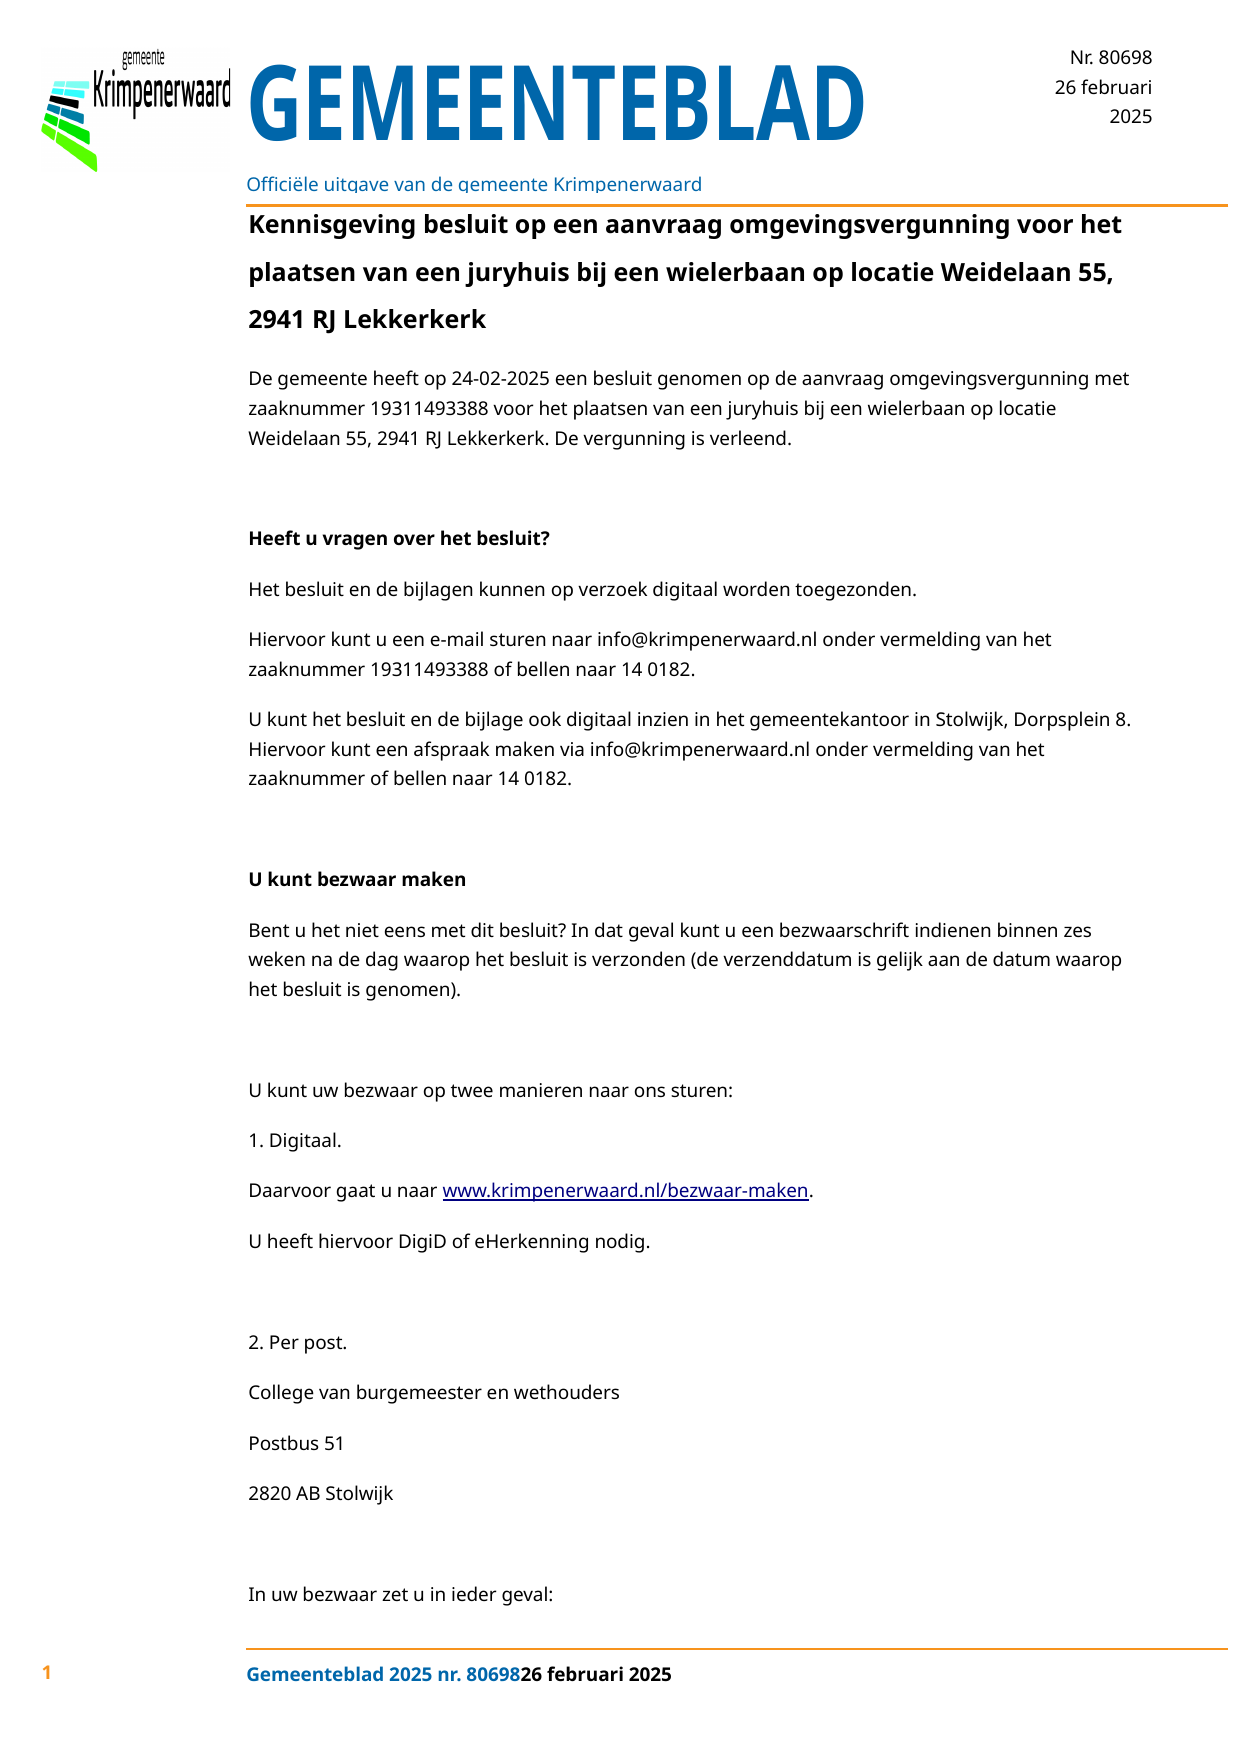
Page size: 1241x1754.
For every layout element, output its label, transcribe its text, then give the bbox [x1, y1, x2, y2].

text Bent u het niet eens met dit besluit? In dat geval kunt u een bezwaarschrift indienen binnen zes weken na de dag waarop het besluit is verzonden (de verzenddatum is gelijk aan de datum waarop het besluit is genomen). [248, 917, 1152, 1002]
text College van burgemeester en wethouders [248, 1379, 1152, 1405]
text U kunt het besluit en de bijlage ook digitaal inzien in het gemeentekantoor in Stolwijk, Dorpsplein 8. Hiervoor kunt een afspraak maken via info@krimpenerwaard.nl onder vermelding van het zaaknummer of bellen naar 14 0182. [248, 706, 1152, 791]
text 2820 AB Stolwijk [248, 1480, 1152, 1506]
picture [41, 47, 231, 172]
text Postbus 51 [248, 1430, 1152, 1455]
text 1. Digitaal. [248, 1127, 1152, 1153]
text Het besluit en de bijlagen kunnen op verzoek digitaal worden toegezonden. [248, 576, 1152, 602]
text 2. Per post. [248, 1329, 1152, 1354]
text De gemeente heeft op 24-02-2025 een besluit genomen op de aanvraag omgevingsvergunning met zaaknummer 19311493388 voor het plaatsen van een juryhuis bij een wielerbaan op locatie Weidelaan 55, 2941 RJ Lekkerkerk. De vergunning is verleend. [248, 366, 1152, 450]
text U heeft hiervoor DigiD of eHerkenning nodig. [248, 1228, 1152, 1254]
text In uw bezwaar zet u in ieder geval: [248, 1581, 1152, 1607]
text Hiervoor kunt u een e-mail sturen naar info@krimpenerwaard.nl onder vermelding van het zaaknummer 19311493388 of bellen naar 14 0182. [248, 626, 1152, 682]
text Kennisgeving besluit op een aanvraag omgevingsvergunning voor het plaatsen van een juryhuis bij een wielerbaan op locatie Weidelaan 55, 2941 RJ Lekkerkerk [248, 207, 1152, 336]
text Heeft u vragen over het besluit? [248, 526, 1152, 551]
text U kunt uw bezwaar op twee manieren naar ons sturen: [248, 1077, 1152, 1102]
text Daarvoor gaat u naar www.krimpenerwaard.nl/bezwaar-maken. [248, 1178, 1152, 1203]
text U kunt bezwaar maken [248, 866, 1152, 892]
